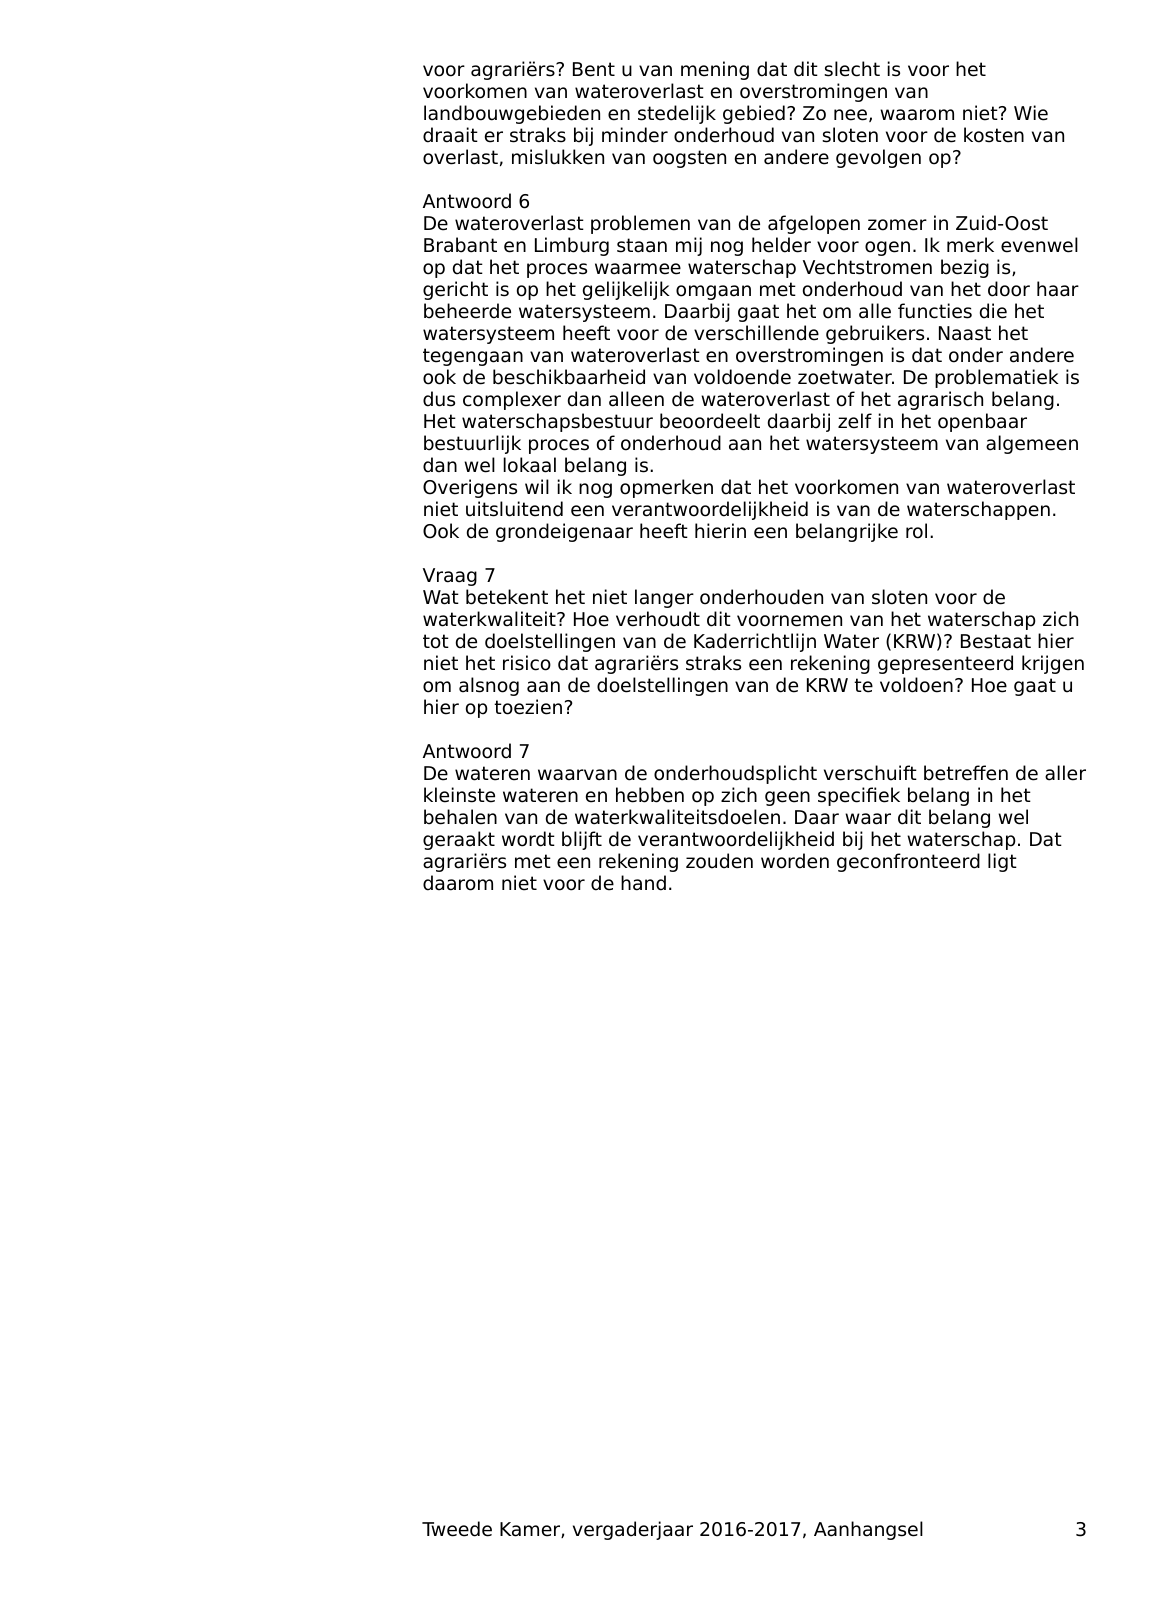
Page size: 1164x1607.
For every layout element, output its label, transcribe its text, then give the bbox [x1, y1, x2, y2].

text Overigens wil ik nog opmerken dat het voorkomen van wateroverlast niet uitsluitend een verantwoordelijkheid is van de waterschappen. Ook de grondeigenaar heeft hierin een belangrijke rol. [422, 477, 1087, 543]
text De wateren waarvan de onderhoudsplicht verschuift betreffen de aller kleinste wateren en hebben op zich geen specifiek belang in het behalen van de waterkwaliteitsdoelen. Daar waar dit belang wel geraakt wordt blijft de verantwoordelijkheid bij het waterschap. Dat agrariërs met een rekening zouden worden geconfronteerd ligt daarom niet voor de hand. [422, 763, 1087, 895]
text De wateroverlast problemen van de afgelopen zomer in Zuid-Oost Brabant en Limburg staan mij nog helder voor ogen. Ik merk evenwel op dat het proces waarmee waterschap Vechtstromen bezig is, gericht is op het gelijkelijk omgaan met onderhoud van het door haar beheerde watersysteem. Daarbij gaat het om alle functies die het watersysteem heeft voor de verschillende gebruikers. Naast het tegengaan van wateroverlast en overstromingen is dat onder andere ook de beschikbaarheid van voldoende zoetwater. De problematiek is dus complexer dan alleen de wateroverlast of het agrarisch belang. Het waterschapsbestuur beoordeelt daarbij zelf in het openbaar bestuurlijk proces of onderhoud aan het watersysteem van algemeen dan wel lokaal belang is. [422, 213, 1087, 477]
text Antwoord 6 [422, 191, 1087, 213]
text voor agrariërs? Bent u van mening dat dit slecht is voor het voorkomen van wateroverlast en overstromingen van landbouwgebieden en stedelijk gebied? Zo nee, waarom niet? Wie draait er straks bij minder onderhoud van sloten voor de kosten van overlast, mislukken van oogsten en andere gevolgen op? [422, 59, 1087, 169]
text Vraag 7 [422, 565, 1087, 587]
text Wat betekent het niet langer onderhouden van sloten voor de waterkwaliteit? Hoe verhoudt dit voornemen van het waterschap zich tot de doelstellingen van de Kaderrichtlijn Water (KRW)? Bestaat hier niet het risico dat agrariërs straks een rekening gepresenteerd krijgen om alsnog aan de doelstellingen van de KRW te voldoen? Hoe gaat u hier op toezien? [422, 587, 1087, 719]
text Antwoord 7 [422, 741, 1087, 763]
